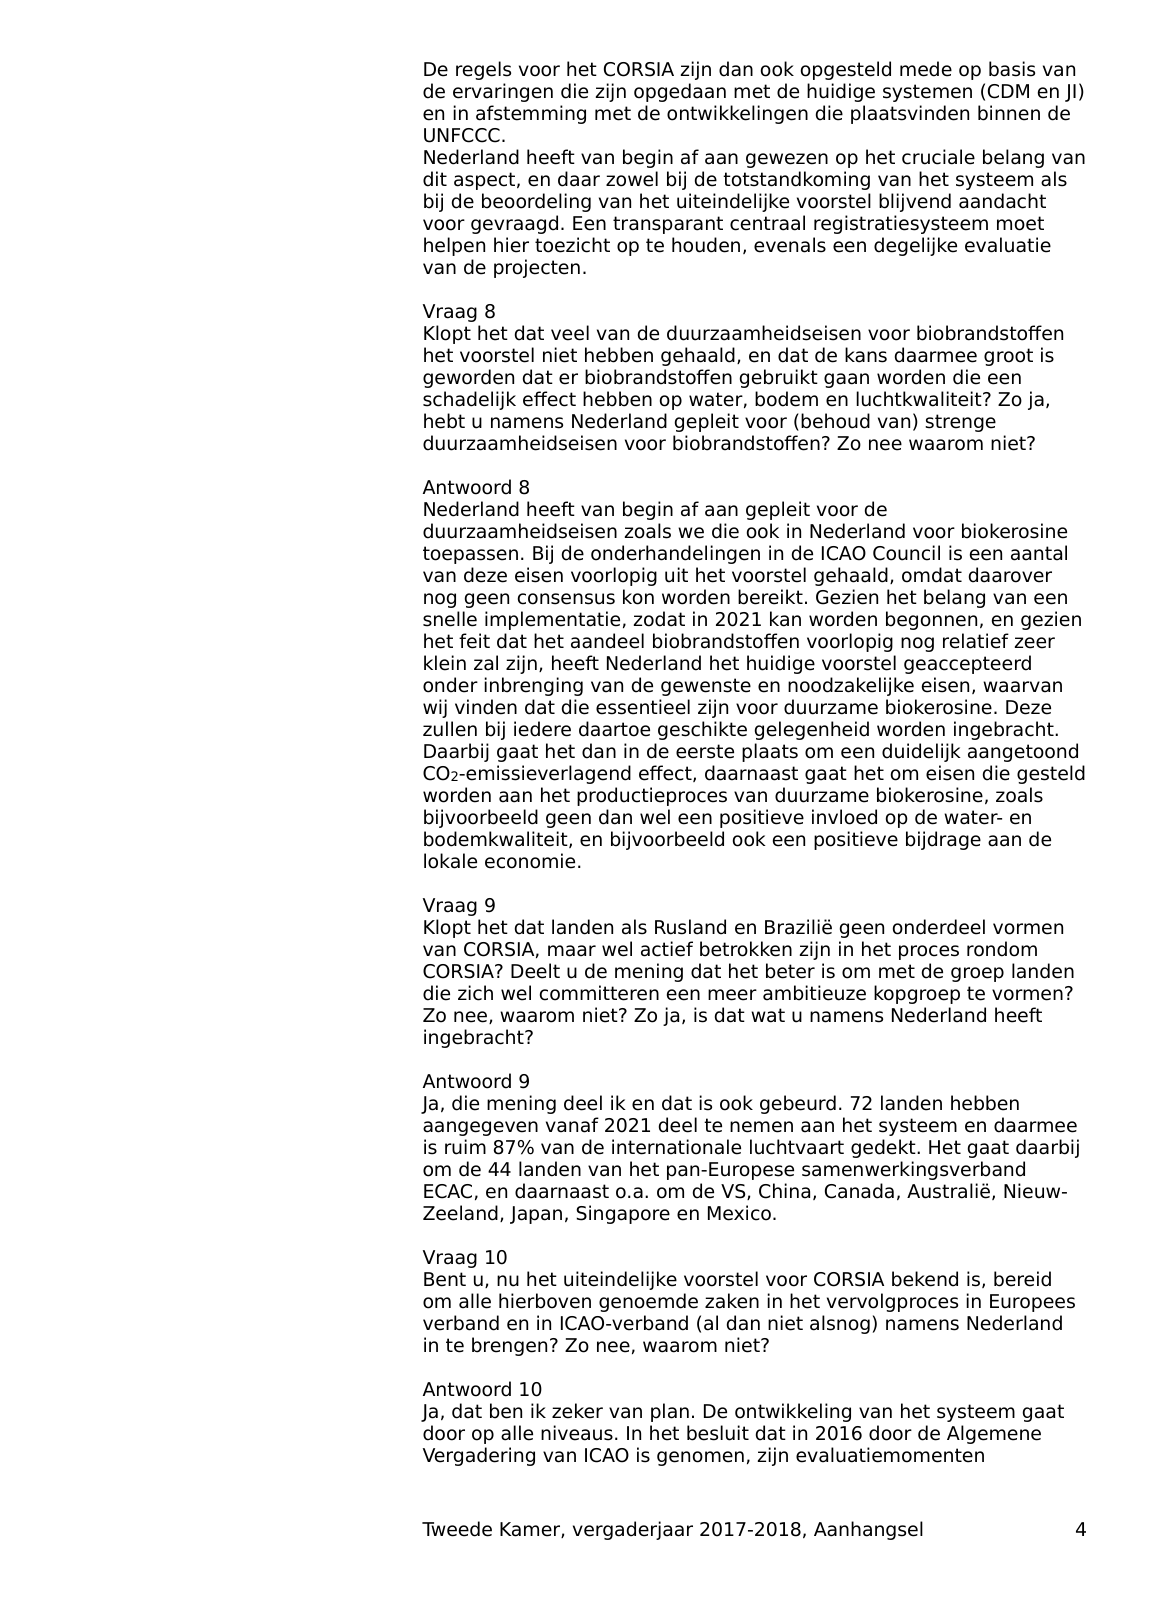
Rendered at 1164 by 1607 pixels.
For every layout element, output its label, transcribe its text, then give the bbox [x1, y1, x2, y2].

text De regels voor het CORSIA zijn dan ook opgesteld mede op basis van de ervaringen die zijn opgedaan met de huidige systemen (CDM en JI) en in afstemming met de ontwikkelingen die plaatsvinden binnen de UNFCCC. [422, 59, 1087, 147]
text Antwoord 10 [422, 1379, 1087, 1401]
text Ja, dat ben ik zeker van plan. De ontwikkeling van het systeem gaat door op alle niveaus. In het besluit dat in 2016 door de Algemene Vergadering van ICAO is genomen, zijn evaluatiemomenten [422, 1401, 1087, 1467]
text Klopt het dat landen als Rusland en Brazilië geen onderdeel vormen van CORSIA, maar wel actief betrokken zijn in het proces rondom CORSIA? Deelt u de mening dat het beter is om met de groep landen die zich wel committeren een meer ambitieuze kopgroep te vormen? Zo nee, waarom niet? Zo ja, is dat wat u namens Nederland heeft ingebracht? [422, 917, 1087, 1049]
text Antwoord 8 [422, 477, 1087, 499]
text Vraag 9 [422, 895, 1087, 917]
text Klopt het dat veel van de duurzaamheidseisen voor biobrandstoffen het voorstel niet hebben gehaald, en dat de kans daarmee groot is geworden dat er biobrandstoffen gebruikt gaan worden die een schadelijk effect hebben op water, bodem en luchtkwaliteit? Zo ja, hebt u namens Nederland gepleit voor (behoud van) strenge duurzaamheidseisen voor biobrandstoffen? Zo nee waarom niet? [422, 323, 1087, 455]
text Bent u, nu het uiteindelijke voorstel voor CORSIA bekend is, bereid om alle hierboven genoemde zaken in het vervolgproces in Europees verband en in ICAO-verband (al dan niet alsnog) namens Nederland in te brengen? Zo nee, waarom niet? [422, 1269, 1087, 1357]
text Vraag 10 [422, 1247, 1087, 1269]
text Nederland heeft van begin af aan gepleit voor de duurzaamheidseisen zoals we die ook in Nederland voor biokerosine toepassen. Bij de onderhandelingen in de ICAO Council is een aantal van deze eisen voorlopig uit het voorstel gehaald, omdat daarover nog geen consensus kon worden bereikt. Gezien het belang van een snelle implementatie, zodat in 2021 kan worden begonnen, en gezien het feit dat het aandeel biobrandstoffen voorlopig nog relatief zeer klein zal zijn, heeft Nederland het huidige voorstel geaccepteerd onder inbrenging van de gewenste en noodzakelijke eisen, waarvan wij vinden dat die essentieel zijn voor duurzame biokerosine. Deze zullen bij iedere daartoe geschikte gelegenheid worden ingebracht. Daarbij gaat het dan in de eerste plaats om een duidelijk aangetoond CO2-emissieverlagend effect, daarnaast gaat het om eisen die gesteld worden aan het productieproces van duurzame biokerosine, zoals bijvoorbeeld geen dan wel een positieve invloed op de water- en bodemkwaliteit, en bijvoorbeeld ook een positieve bijdrage aan de lokale economie. [422, 499, 1087, 873]
text Antwoord 9 [422, 1071, 1087, 1093]
text Nederland heeft van begin af aan gewezen op het cruciale belang van dit aspect, en daar zowel bij de totstandkoming van het systeem als bij de beoordeling van het uiteindelijke voorstel blijvend aandacht voor gevraagd. Een transparant centraal registratiesysteem moet helpen hier toezicht op te houden, evenals een degelijke evaluatie van de projecten. [422, 147, 1087, 279]
text Ja, die mening deel ik en dat is ook gebeurd. 72 landen hebben aangegeven vanaf 2021 deel te nemen aan het systeem en daarmee is ruim 87% van de internationale luchtvaart gedekt. Het gaat daarbij om de 44 landen van het pan-Europese samenwerkingsverband ECAC, en daarnaast o.a. om de VS, China, Canada, Australië, Nieuw-Zeeland, Japan, Singapore en Mexico. [422, 1093, 1087, 1225]
text Vraag 8 [422, 301, 1087, 323]
